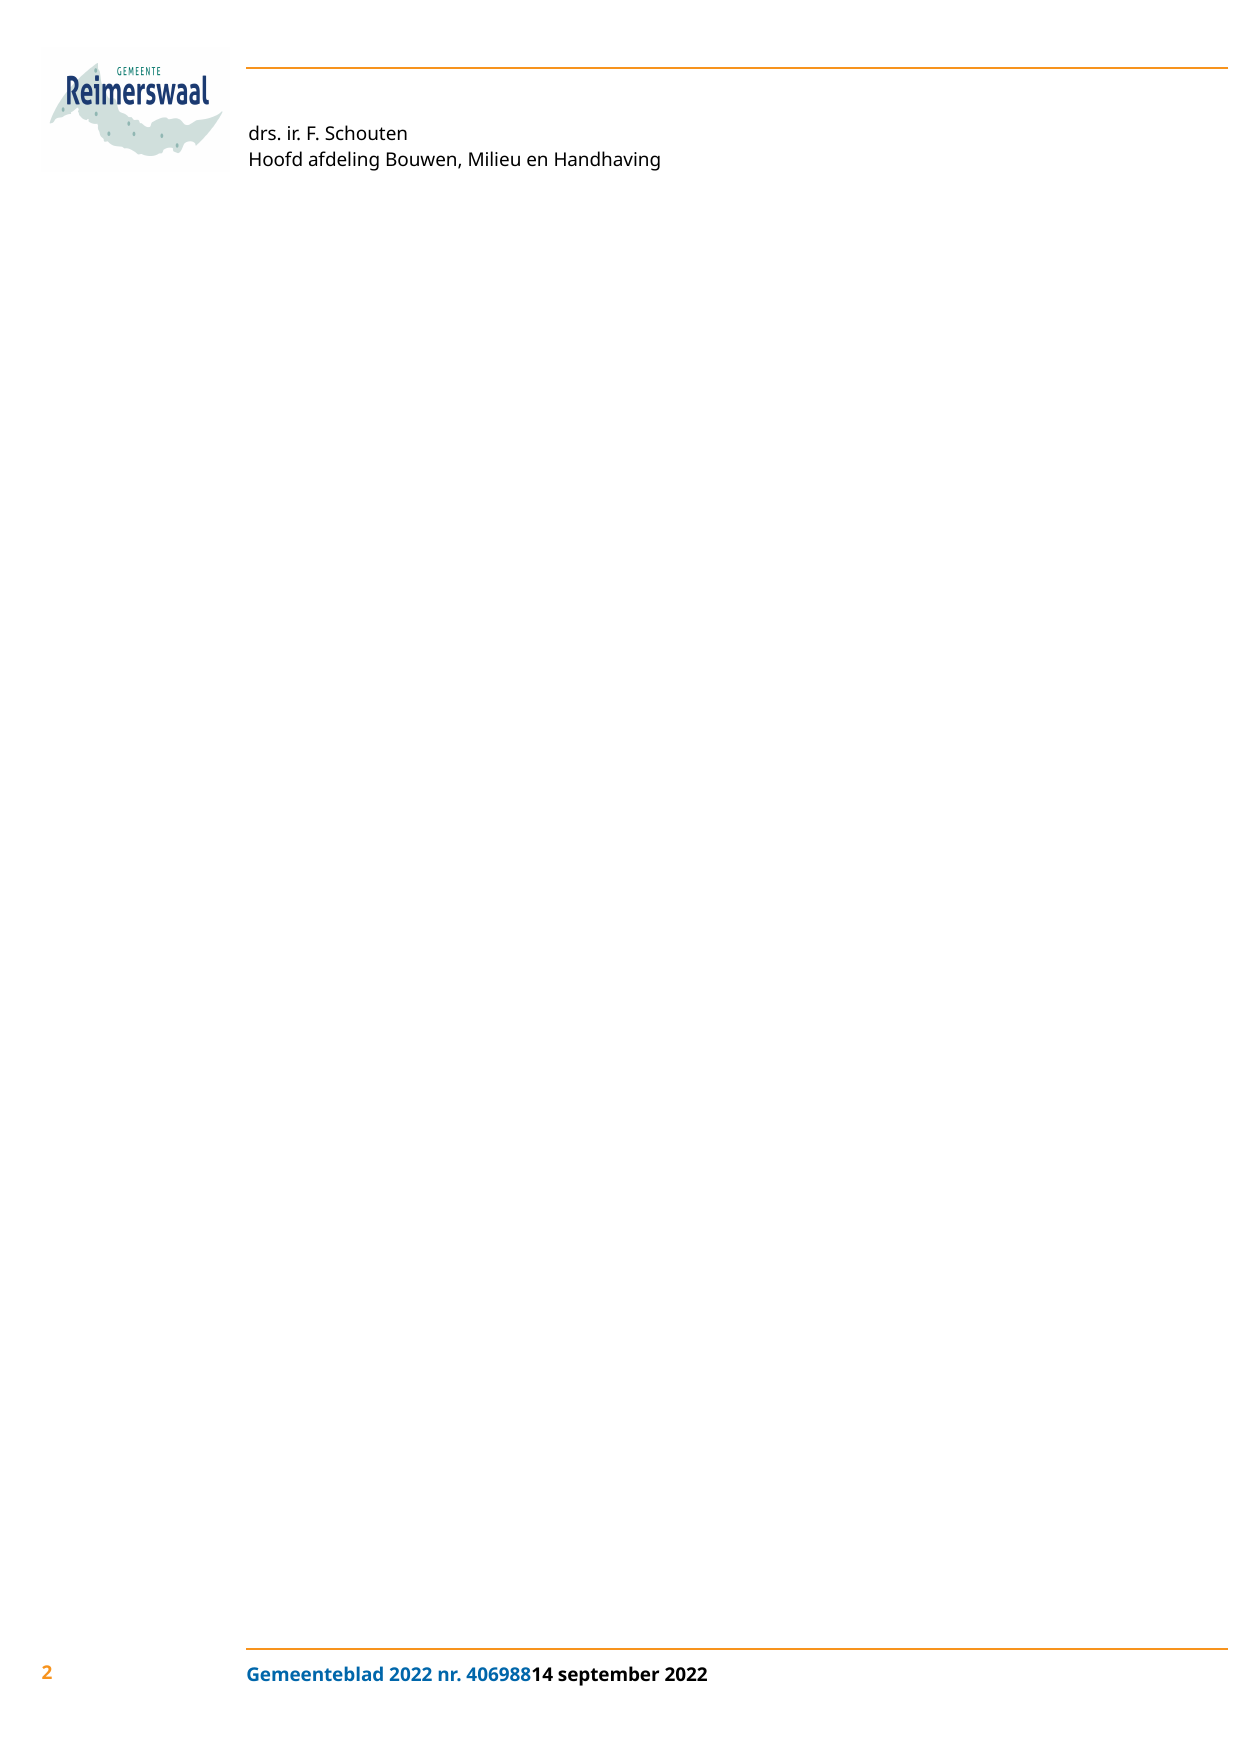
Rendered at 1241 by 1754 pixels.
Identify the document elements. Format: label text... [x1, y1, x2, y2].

picture [41, 47, 231, 172]
text Hoofd afdeling Bouwen, Milieu en Handhaving [248, 146, 1152, 172]
text drs. ir. F. Schouten [248, 121, 1152, 146]
